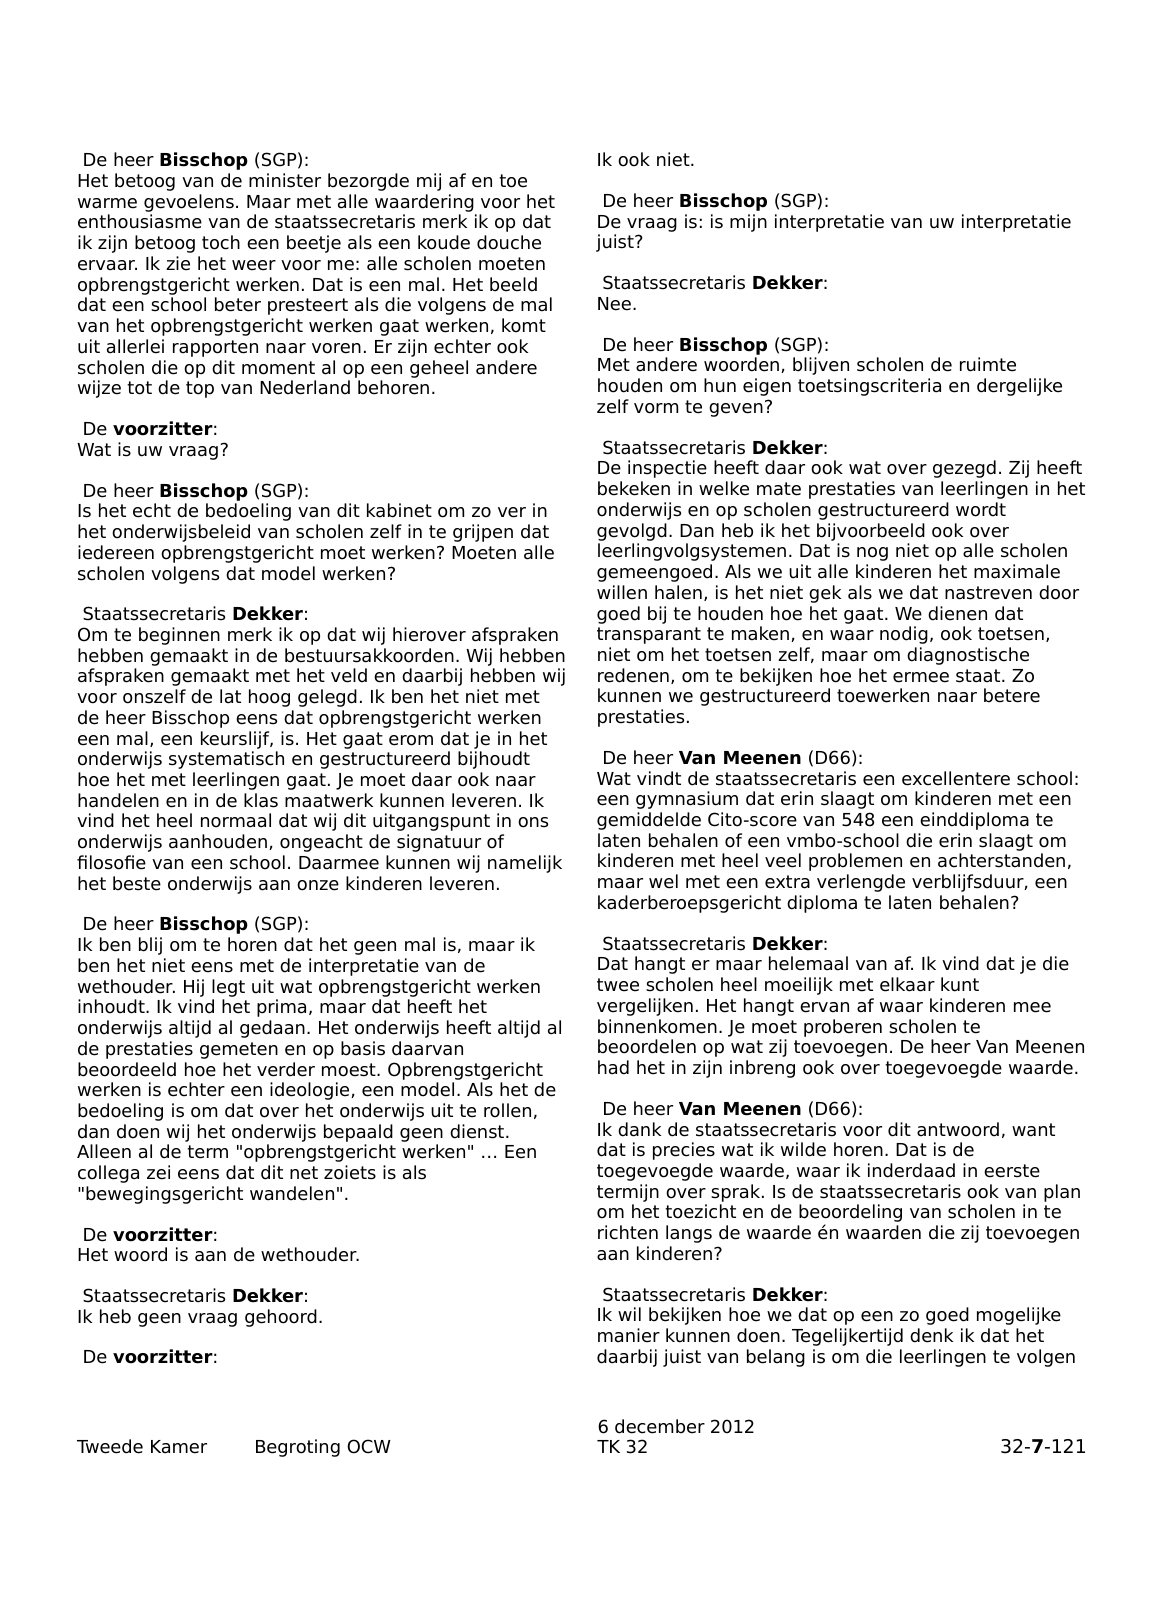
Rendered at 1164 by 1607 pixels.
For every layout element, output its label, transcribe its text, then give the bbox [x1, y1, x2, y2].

text De heer Van Meenen (D66): [596, 1099, 1087, 1119]
text Ik wil bekijken hoe we dat op een zo goed mogelijke manier kunnen doen. Tegelijkertijd denk ik dat het daarbij juist van belang is om die leerlingen te volgen [596, 1305, 1087, 1367]
text De voorzitter: [77, 1224, 567, 1245]
text Ik ook niet. [596, 150, 1087, 171]
text Ik heb geen vraag gehoord. [77, 1307, 567, 1327]
text Is het echt de bedoeling van dit kabinet om zo ver in het onderwijsbeleid van scholen zelf in te grijpen dat iedereen opbrengstgericht moet werken? Moeten alle scholen volgens dat model werken? [77, 501, 567, 584]
text Staatssecretaris Dekker: [596, 273, 1087, 294]
text Het betoog van de minister bezorgde mij af en toe warme gevoelens. Maar met alle waardering voor het enthousiasme van de staatssecretaris merk ik op dat ik zijn betoog toch een beetje als een koude douche ervaar. Ik zie het weer voor me: alle scholen moeten opbrengstgericht werken. Dat is een mal. Het beeld dat een school beter presteert als die volgens de mal van het opbrengstgericht werken gaat werken, komt uit allerlei rapporten naar voren. Er zijn echter ook scholen die op dit moment al op een geheel andere wijze tot de top van Nederland behoren. [77, 171, 567, 399]
text De vraag is: is mijn interpretatie van uw interpretatie juist? [596, 212, 1087, 253]
text De heer Bisschop (SGP): [596, 191, 1087, 212]
text Nee. [596, 294, 1087, 314]
text De heer Bisschop (SGP): [77, 150, 567, 171]
text De heer Bisschop (SGP): [77, 914, 567, 935]
text Staatssecretaris Dekker: [596, 1284, 1087, 1305]
text Om te beginnen merk ik op dat wij hierover afspraken hebben gemaakt in de bestuursakkoorden. Wij hebben afspraken gemaakt met het veld en daarbij hebben wij voor onszelf de lat hoog gelegd. Ik ben het niet met de heer Bisschop eens dat opbrengstgericht werken een mal, een keurslijf, is. Het gaat erom dat je in het onderwijs systematisch en gestructureerd bijhoudt hoe het met leerlingen gaat. Je moet daar ook naar handelen en in de klas maatwerk kunnen leveren. Ik vind het heel normaal dat wij dit uitgangspunt in ons onderwijs aanhouden, ongeacht de signatuur of filosofie van een school. Daarmee kunnen wij namelijk het beste onderwijs aan onze kinderen leveren. [77, 625, 567, 894]
text Wat is uw vraag? [77, 440, 567, 460]
text Ik dank de staatssecretaris voor dit antwoord, want dat is precies wat ik wilde horen. Dat is de toegevoegde waarde, waar ik inderdaad in eerste termijn over sprak. Is de staatssecretaris ook van plan om het toezicht en de beoordeling van scholen in te richten langs de waarde én waarden die zij toevoegen aan kinderen? [596, 1119, 1087, 1264]
text De voorzitter: [77, 419, 567, 440]
text Ik ben blij om te horen dat het geen mal is, maar ik ben het niet eens met de interpretatie van de wethouder. Hij legt uit wat opbrengstgericht werken inhoudt. Ik vind het prima, maar dat heeft het onderwijs altijd al gedaan. Het onderwijs heeft altijd al de prestaties gemeten en op basis daarvan beoordeeld hoe het verder moest. Opbrengstgericht werken is echter een ideologie, een model. Als het de bedoeling is om dat over het onderwijs uit te rollen, dan doen wij het onderwijs bepaald geen dienst. Alleen al de term "opbrengstgericht werken" … Een collega zei eens dat dit net zoiets is als "bewegingsgericht wandelen". [77, 935, 567, 1204]
text De heer Bisschop (SGP): [77, 480, 567, 501]
text Dat hangt er maar helemaal van af. Ik vind dat je die twee scholen heel moeilijk met elkaar kunt vergelijken. Het hangt ervan af waar kinderen mee binnenkomen. Je moet proberen scholen te beoordelen op wat zij toevoegen. De heer Van Meenen had het in zijn inbreng ook over toegevoegde waarde. [596, 954, 1087, 1079]
text Staatssecretaris Dekker: [596, 437, 1087, 458]
text Staatssecretaris Dekker: [596, 933, 1087, 954]
text Het woord is aan de wethouder. [77, 1245, 567, 1266]
text De inspectie heeft daar ook wat over gezegd. Zij heeft bekeken in welke mate prestaties van leerlingen in het onderwijs en op scholen gestructureerd wordt gevolgd. Dan heb ik het bijvoorbeeld ook over leerlingvolgsystemen. Dat is nog niet op alle scholen gemeengoed. Als we uit alle kinderen het maximale willen halen, is het niet gek als we dat nastreven door goed bij te houden hoe het gaat. We dienen dat transparant te maken, en waar nodig, ook toetsen, niet om het toetsen zelf, maar om diagnostische redenen, om te bekijken hoe het ermee staat. Zo kunnen we gestructureerd toewerken naar betere prestaties. [596, 458, 1087, 728]
text De voorzitter: [77, 1347, 567, 1368]
text Staatssecretaris Dekker: [77, 1286, 567, 1307]
text De heer Van Meenen (D66): [596, 748, 1087, 768]
text Wat vindt de staatssecretaris een excellentere school: een gymnasium dat erin slaagt om kinderen met een gemiddelde Cito-score van 548 een einddiploma te laten behalen of een vmbo-school die erin slaagt om kinderen met heel veel problemen en achterstanden, maar wel met een extra verlengde verblijfsduur, een kaderberoepsgericht diploma te laten behalen? [596, 768, 1087, 913]
text Staatssecretaris Dekker: [77, 604, 567, 625]
text Met andere woorden, blijven scholen de ruimte houden om hun eigen toetsingscriteria en dergelijke zelf vorm te geven? [596, 355, 1087, 417]
text De heer Bisschop (SGP): [596, 334, 1087, 355]
